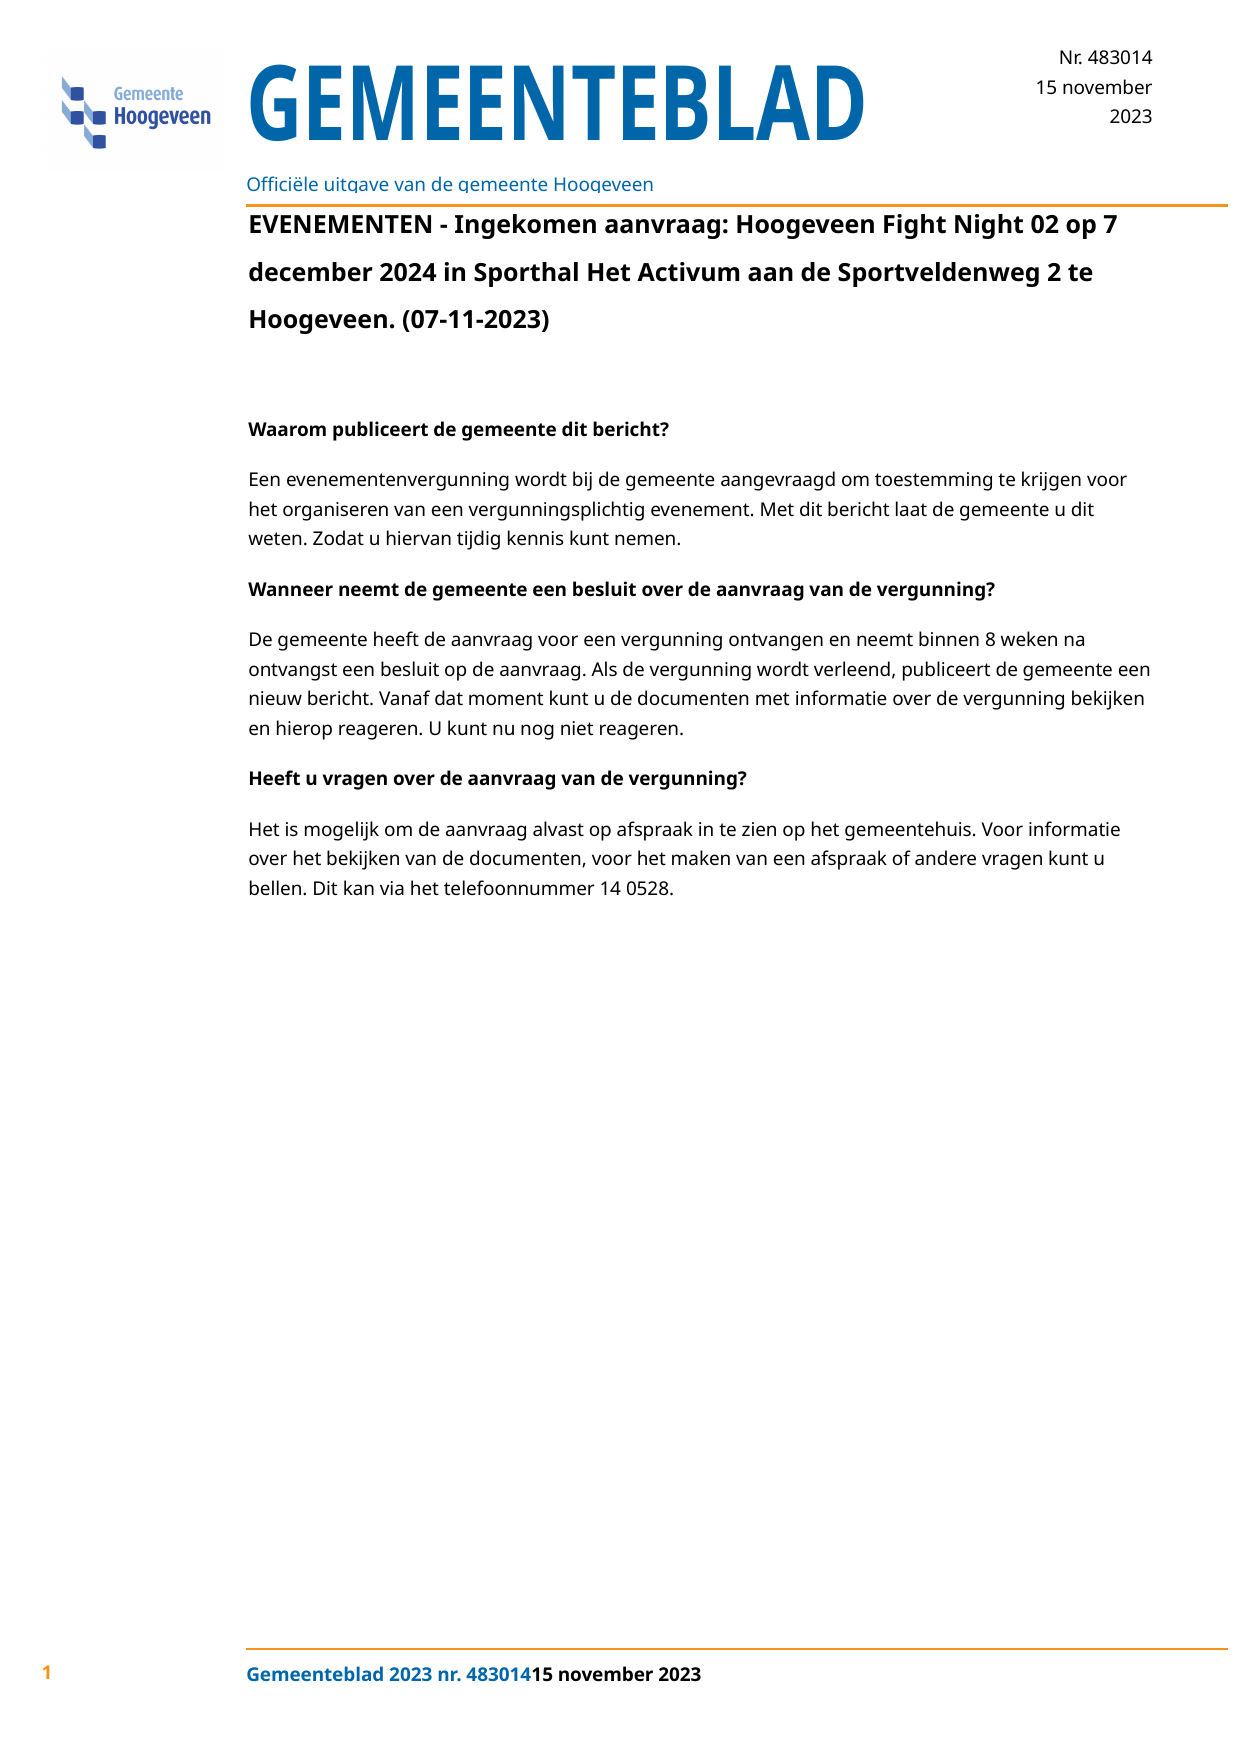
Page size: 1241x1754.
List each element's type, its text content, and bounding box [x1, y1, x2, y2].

text EVENEMENTEN - Ingekomen aanvraag: Hoogeveen Fight Night 02 op 7 december 2024 in Sporthal Het Activum aan de Sportveldenweg 2 te Hoogeveen. (07-11-2023) [248, 207, 1152, 336]
text Het is mogelijk om de aanvraag alvast op afspraak in te zien op het gemeentehuis. Voor informatie over het bekijken van de documenten, voor het maken van een afspraak of andere vragen kunt u bellen. Dit kan via het telefoonnummer 14 0528. [248, 816, 1152, 901]
text De gemeente heeft de aanvraag voor een vergunning ontvangen en neemt binnen 8 weken na ontvangst een besluit op de aanvraag. Als de vergunning wordt verleend, publiceert de gemeente een nieuw bericht. Vanaf dat moment kunt u de documenten met informatie over de vergunning bekijken en hierop reageren. U kunt nu nog niet reageren. [248, 626, 1152, 741]
text Waarom publiceert de gemeente dit bericht? [248, 416, 1152, 442]
text Wanneer neemt de gemeente een besluit over de aanvraag van de vergunning? [248, 576, 1152, 602]
text Heeft u vragen over de aanvraag van de vergunning? [248, 766, 1152, 791]
picture [41, 47, 231, 172]
text Een evenementenvergunning wordt bij de gemeente aangevraagd om toestemming te krijgen voor het organiseren van een vergunningsplichtig evenement. Met dit bericht laat de gemeente u dit weten. Zodat u hiervan tijdig kennis kunt nemen. [248, 466, 1152, 551]
